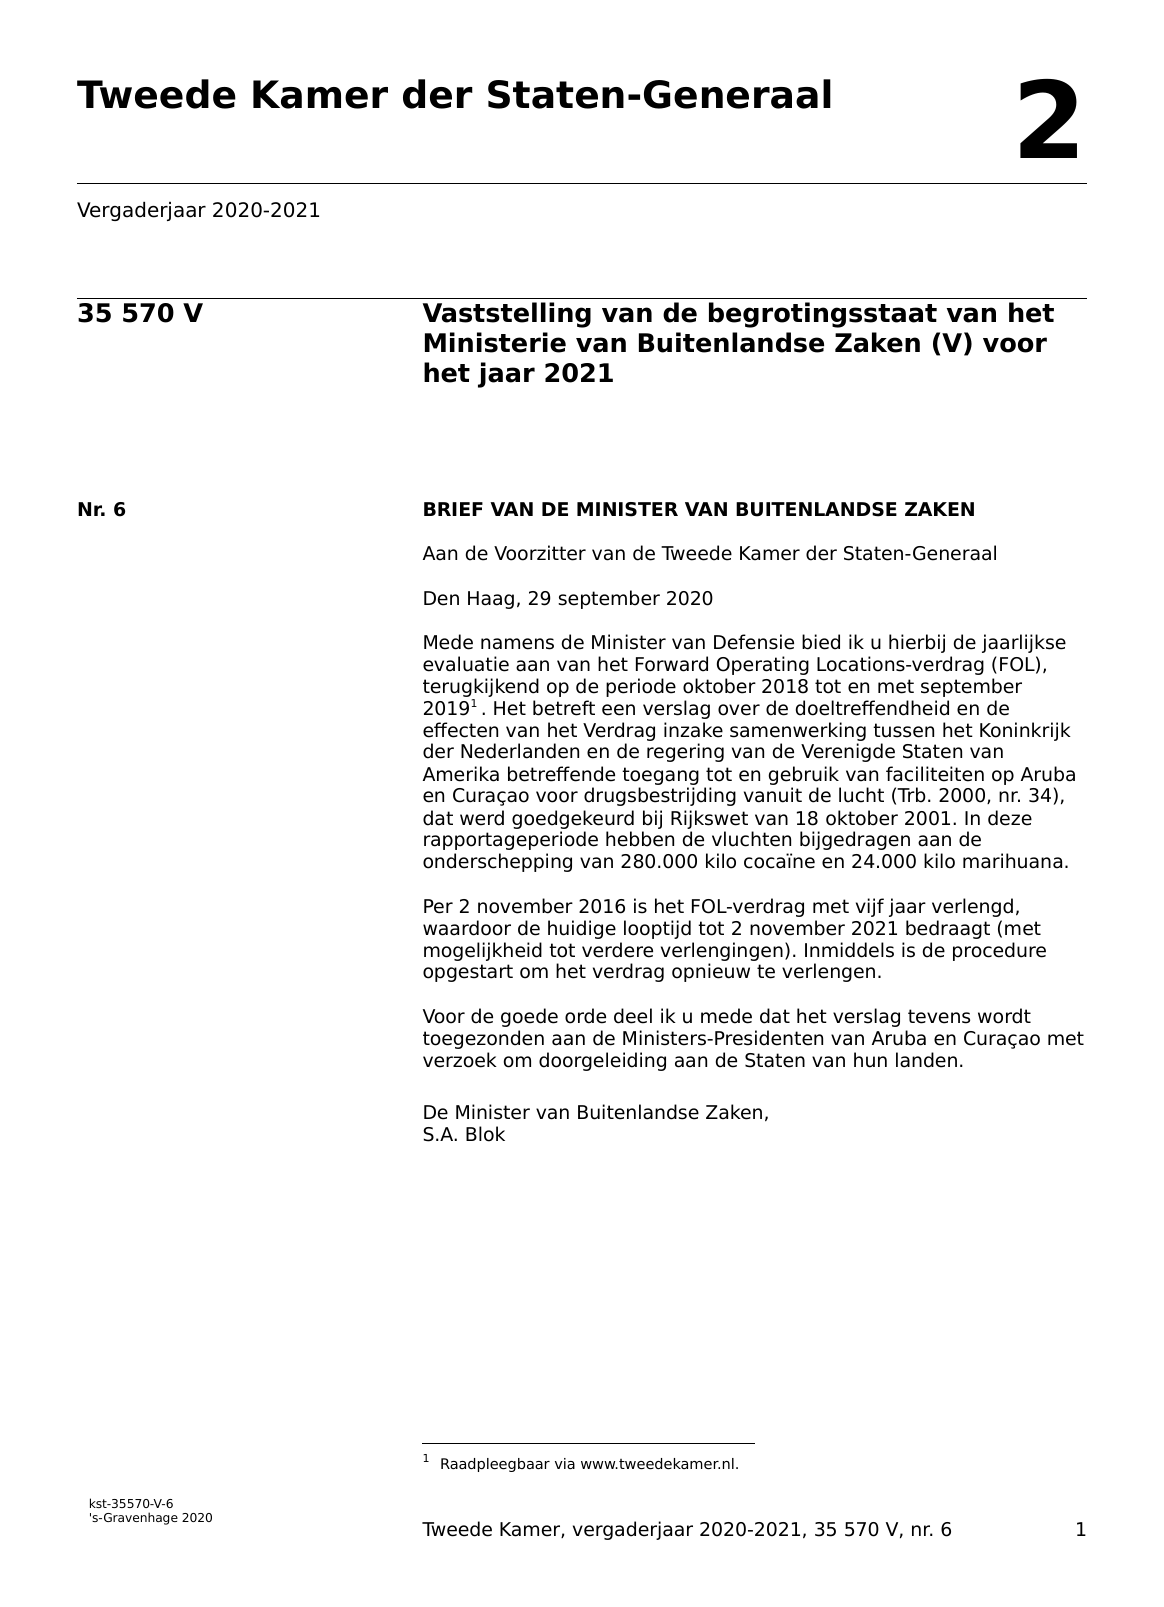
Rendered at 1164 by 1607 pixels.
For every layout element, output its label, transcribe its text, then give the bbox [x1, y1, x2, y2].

text Mede namens de Minister van Defensie bied ik u hierbij de jaarlijkse evaluatie aan van het Forward Operating Locations-verdrag (FOL), terugkijkend op de periode oktober 2018 tot en met september 2019. Het betreft een verslag over de doeltreffendheid en de effecten van het Verdrag inzake samenwerking tussen het Koninkrijk der Nederlanden en de regering van de Verenigde Staten van Amerika betreffende toegang tot en gebruik van faciliteiten op Aruba en Curaçao voor drugsbestrijding vanuit de lucht (Trb. 2000, nr. 34), dat werd goedgekeurd bij Rijkswet van 18 oktober 2001. In deze rapportageperiode hebben de vluchten bijgedragen aan de onderschepping van 280.000 kilo cocaïne en 24.000 kilo marihuana. [422, 632, 1087, 873]
table_header 2 [886, 59, 1087, 183]
subtitle 35 570 V Vaststelling van de begrotingsstaat van het Ministerie van Buitenlandse Zaken (V) voor het jaar 2021 [77, 299, 1087, 388]
text kst-35570-V-6 [88, 1497, 323, 1511]
text Den Haag, 29 september 2020 [422, 587, 1087, 609]
text Raadpleegbaar via www.tweedekamer.nl. [422, 1452, 1087, 1474]
text Voor de goede orde deel ik u mede dat het verslag tevens wordt toegezonden aan de Ministers-Presidenten van Aruba en Curaçao met verzoek om doorgeleiding aan de Staten van hun landen. [422, 1006, 1087, 1072]
text Aan de Voorzitter van de Tweede Kamer der Staten-Generaal [422, 543, 1087, 565]
table_cell Vergaderjaar 2020-2021 [77, 184, 1087, 298]
text De Minister van Buitenlandse Zaken, S.A. Blok [422, 1102, 1087, 1146]
text 's-Gravenhage 2020 [88, 1511, 323, 1525]
text Per 2 november 2016 is het FOL-verdrag met vijf jaar verlengd, waardoor de huidige looptijd tot 2 november 2021 bedraagt (met mogelijkheid tot verdere verlengingen). Inmiddels is de procedure opgestart om het verdrag opnieuw te verlengen. [422, 896, 1087, 983]
table_header Tweede Kamer der Staten-Generaal [77, 59, 886, 183]
subtitle Nr. 6 BRIEF VAN DE MINISTER VAN BUITENLANDSE ZAKEN [77, 499, 1087, 521]
